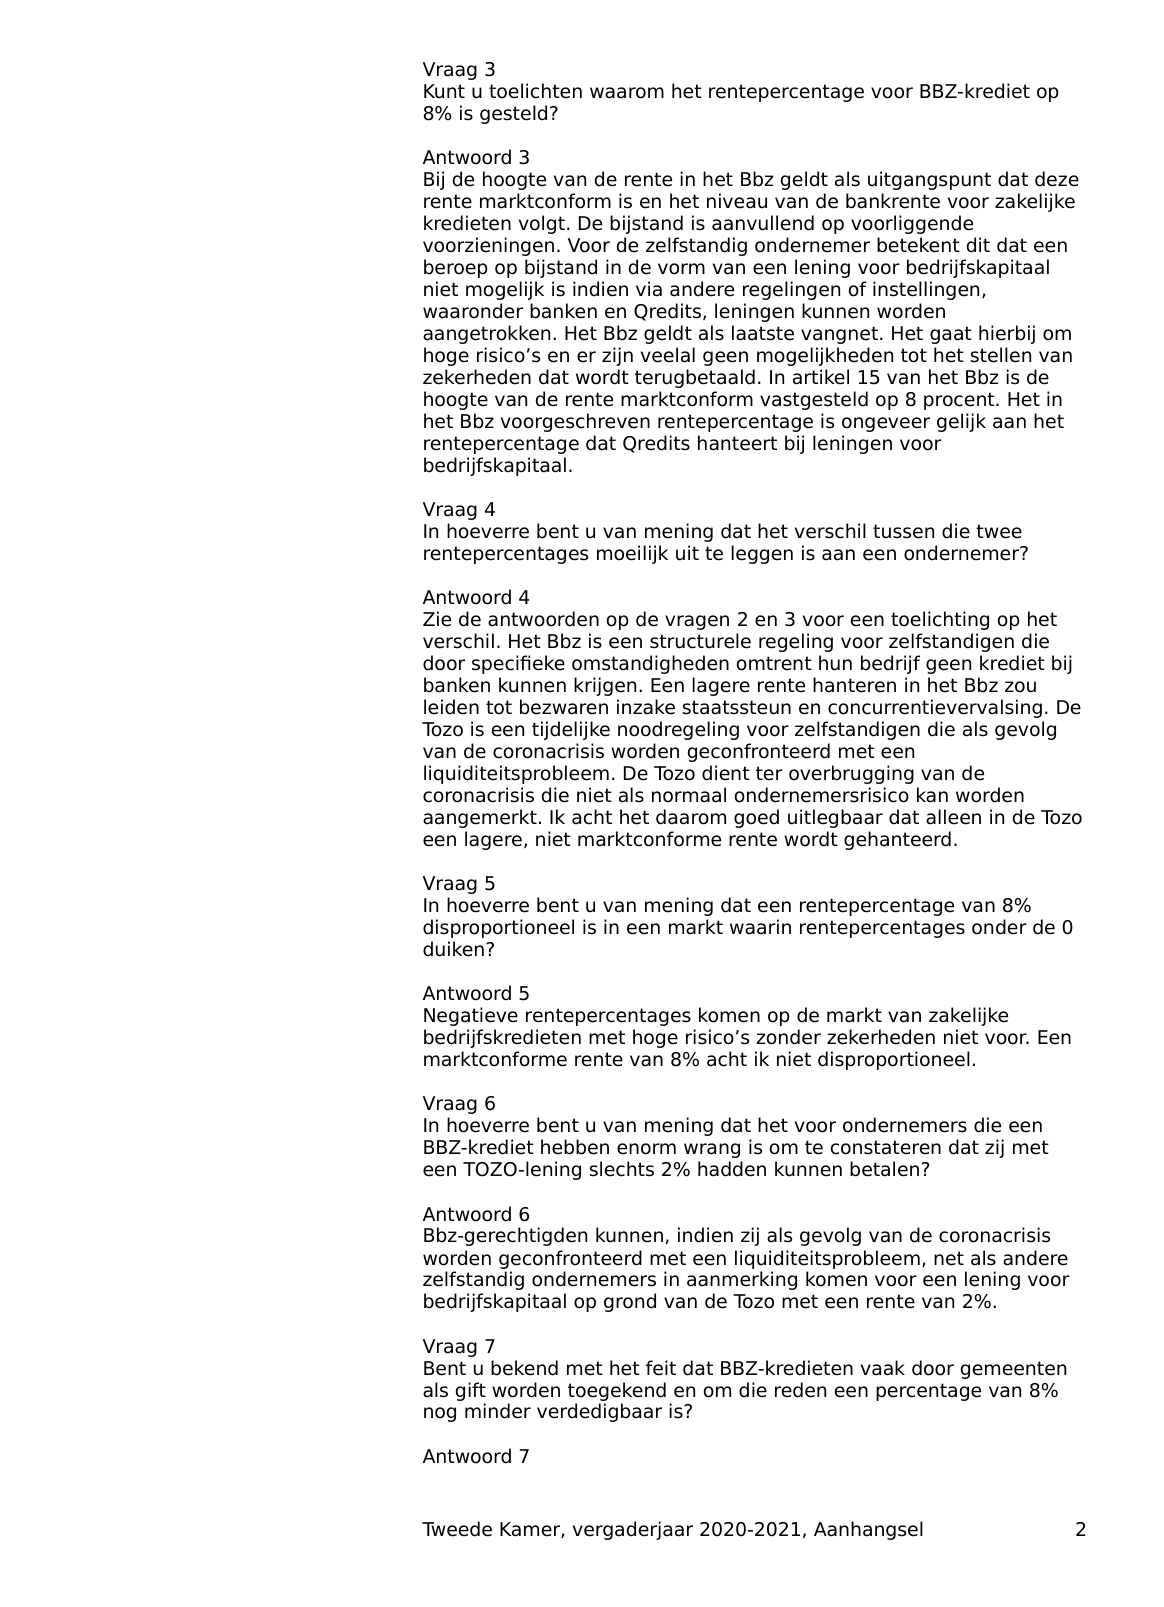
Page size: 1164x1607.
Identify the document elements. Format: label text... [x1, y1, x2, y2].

text Zie de antwoorden op de vragen 2 en 3 voor een toelichting op het verschil. Het Bbz is een structurele regeling voor zelfstandigen die door specifieke omstandigheden omtrent hun bedrijf geen krediet bij banken kunnen krijgen. Een lagere rente hanteren in het Bbz zou leiden tot bezwaren inzake staatssteun en concurrentievervalsing. De Tozo is een tijdelijke noodregeling voor zelfstandigen die als gevolg van de coronacrisis worden geconfronteerd met een liquiditeitsprobleem. De Tozo dient ter overbrugging van de coronacrisis die niet als normaal ondernemersrisico kan worden aangemerkt. Ik acht het daarom goed uitlegbaar dat alleen in de Tozo een lagere, niet marktconforme rente wordt gehanteerd. [422, 609, 1087, 851]
text In hoeverre bent u van mening dat het voor ondernemers die een BBZ-krediet hebben enorm wrang is om te constateren dat zij met een TOZO-lening slechts 2% hadden kunnen betalen? [422, 1115, 1087, 1181]
text Bij de hoogte van de rente in het Bbz geldt als uitgangspunt dat deze rente marktconform is en het niveau van de bankrente voor zakelijke kredieten volgt. De bijstand is aanvullend op voorliggende voorzieningen. Voor de zelfstandig ondernemer betekent dit dat een beroep op bijstand in de vorm van een lening voor bedrijfskapitaal niet mogelijk is indien via andere regelingen of instellingen, waaronder banken en Qredits, leningen kunnen worden aangetrokken. Het Bbz geldt als laatste vangnet. Het gaat hierbij om hoge risico’s en er zijn veelal geen mogelijkheden tot het stellen van zekerheden dat wordt terugbetaald. In artikel 15 van het Bbz is de hoogte van de rente marktconform vastgesteld op 8 procent. Het in het Bbz voorgeschreven rentepercentage is ongeveer gelijk aan het rentepercentage dat Qredits hanteert bij leningen voor bedrijfskapitaal. [422, 169, 1087, 477]
text Kunt u toelichten waarom het rentepercentage voor BBZ-krediet op 8% is gesteld? [422, 81, 1087, 125]
text Vraag 7 [422, 1336, 1087, 1357]
text Vraag 5 [422, 873, 1087, 895]
text Antwoord 4 [422, 587, 1087, 609]
text In hoeverre bent u van mening dat een rentepercentage van 8% disproportioneel is in een markt waarin rentepercentages onder de 0 duiken? [422, 895, 1087, 961]
text Antwoord 3 [422, 147, 1087, 169]
text Antwoord 5 [422, 983, 1087, 1005]
text Vraag 6 [422, 1093, 1087, 1115]
text Vraag 3 [422, 59, 1087, 81]
text Antwoord 6 [422, 1203, 1087, 1225]
text Vraag 4 [422, 499, 1087, 521]
text Bent u bekend met het feit dat BBZ-kredieten vaak door gemeenten als gift worden toegekend en om die reden een percentage van 8% nog minder verdedigbaar is? [422, 1357, 1087, 1423]
text Antwoord 7 [422, 1446, 1087, 1468]
text Negatieve rentepercentages komen op de markt van zakelijke bedrijfskredieten met hoge risico’s zonder zekerheden niet voor. Een marktconforme rente van 8% acht ik niet disproportioneel. [422, 1005, 1087, 1071]
text Bbz-gerechtigden kunnen, indien zij als gevolg van de coronacrisis worden geconfronteerd met een liquiditeitsprobleem, net als andere zelfstandig ondernemers in aanmerking komen voor een lening voor bedrijfskapitaal op grond van de Tozo met een rente van 2%. [422, 1225, 1087, 1313]
text In hoeverre bent u van mening dat het verschil tussen die twee rentepercentages moeilijk uit te leggen is aan een ondernemer? [422, 521, 1087, 565]
